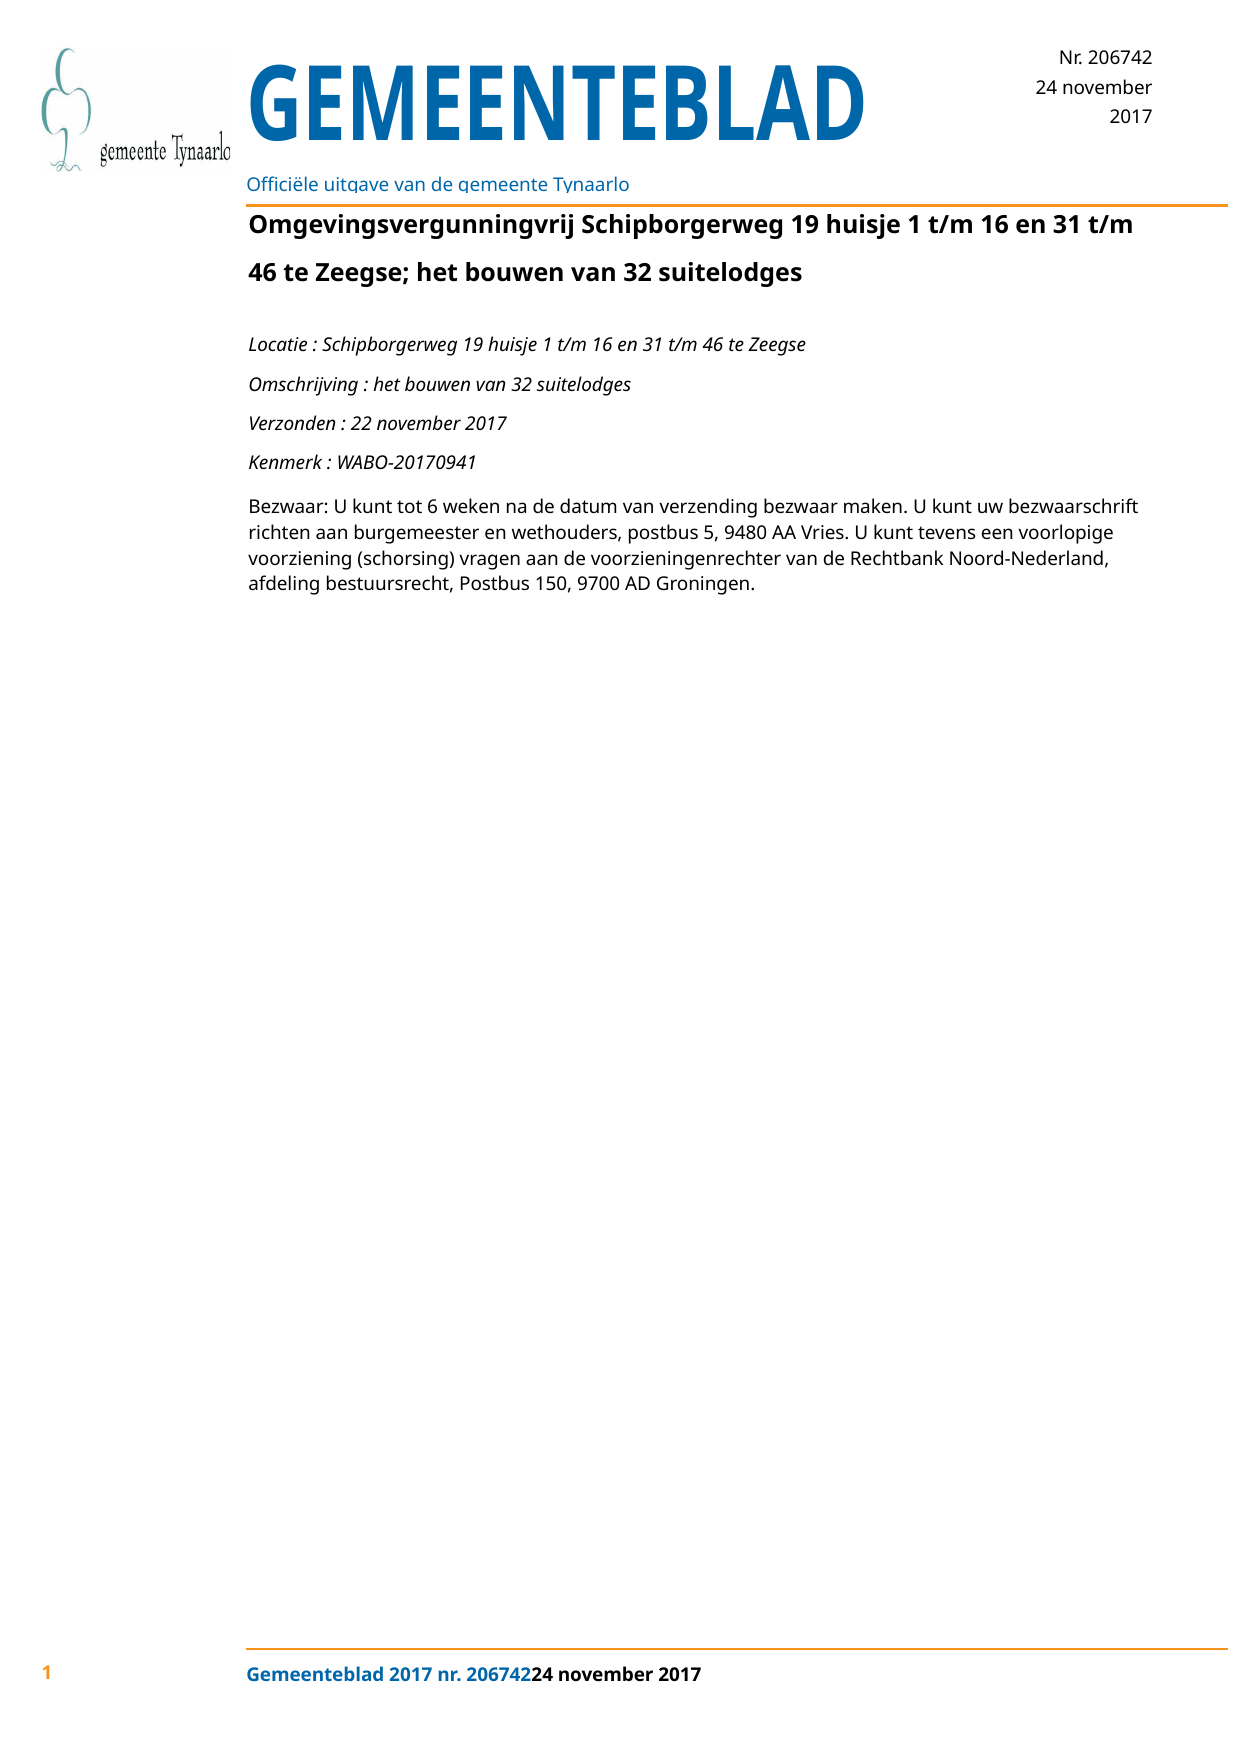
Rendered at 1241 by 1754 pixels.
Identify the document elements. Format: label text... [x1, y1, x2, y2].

text Bezwaar: U kunt tot 6 weken na de datum van verzending bezwaar maken. U kunt uw bezwaarschrift richten aan burgemeester en wethouders, postbus 5, 9480 AA Vries. U kunt tevens een voorlopige voorziening (schorsing) vragen aan de voorzieningenrechter van de Rechtbank Noord-Nederland, afdeling bestuursrecht, Postbus 150, 9700 AD Groningen. [248, 493, 1152, 596]
text Omgevingsvergunningvrij Schipborgerweg 19 huisje 1 t/m 16 en 31 t/m 46 te Zeegse; het bouwen van 32 suitelodges [248, 207, 1152, 288]
text Verzonden : 22 november 2017 [248, 410, 1152, 436]
text Kenmerk : WABO-20170941 [248, 449, 1152, 475]
text Locatie : Schipborgerweg 19 huisje 1 t/m 16 en 31 t/m 46 te Zeegse [248, 331, 1152, 357]
picture [41, 47, 231, 172]
text Omschrijving : het bouwen van 32 suitelodges [248, 371, 1152, 396]
